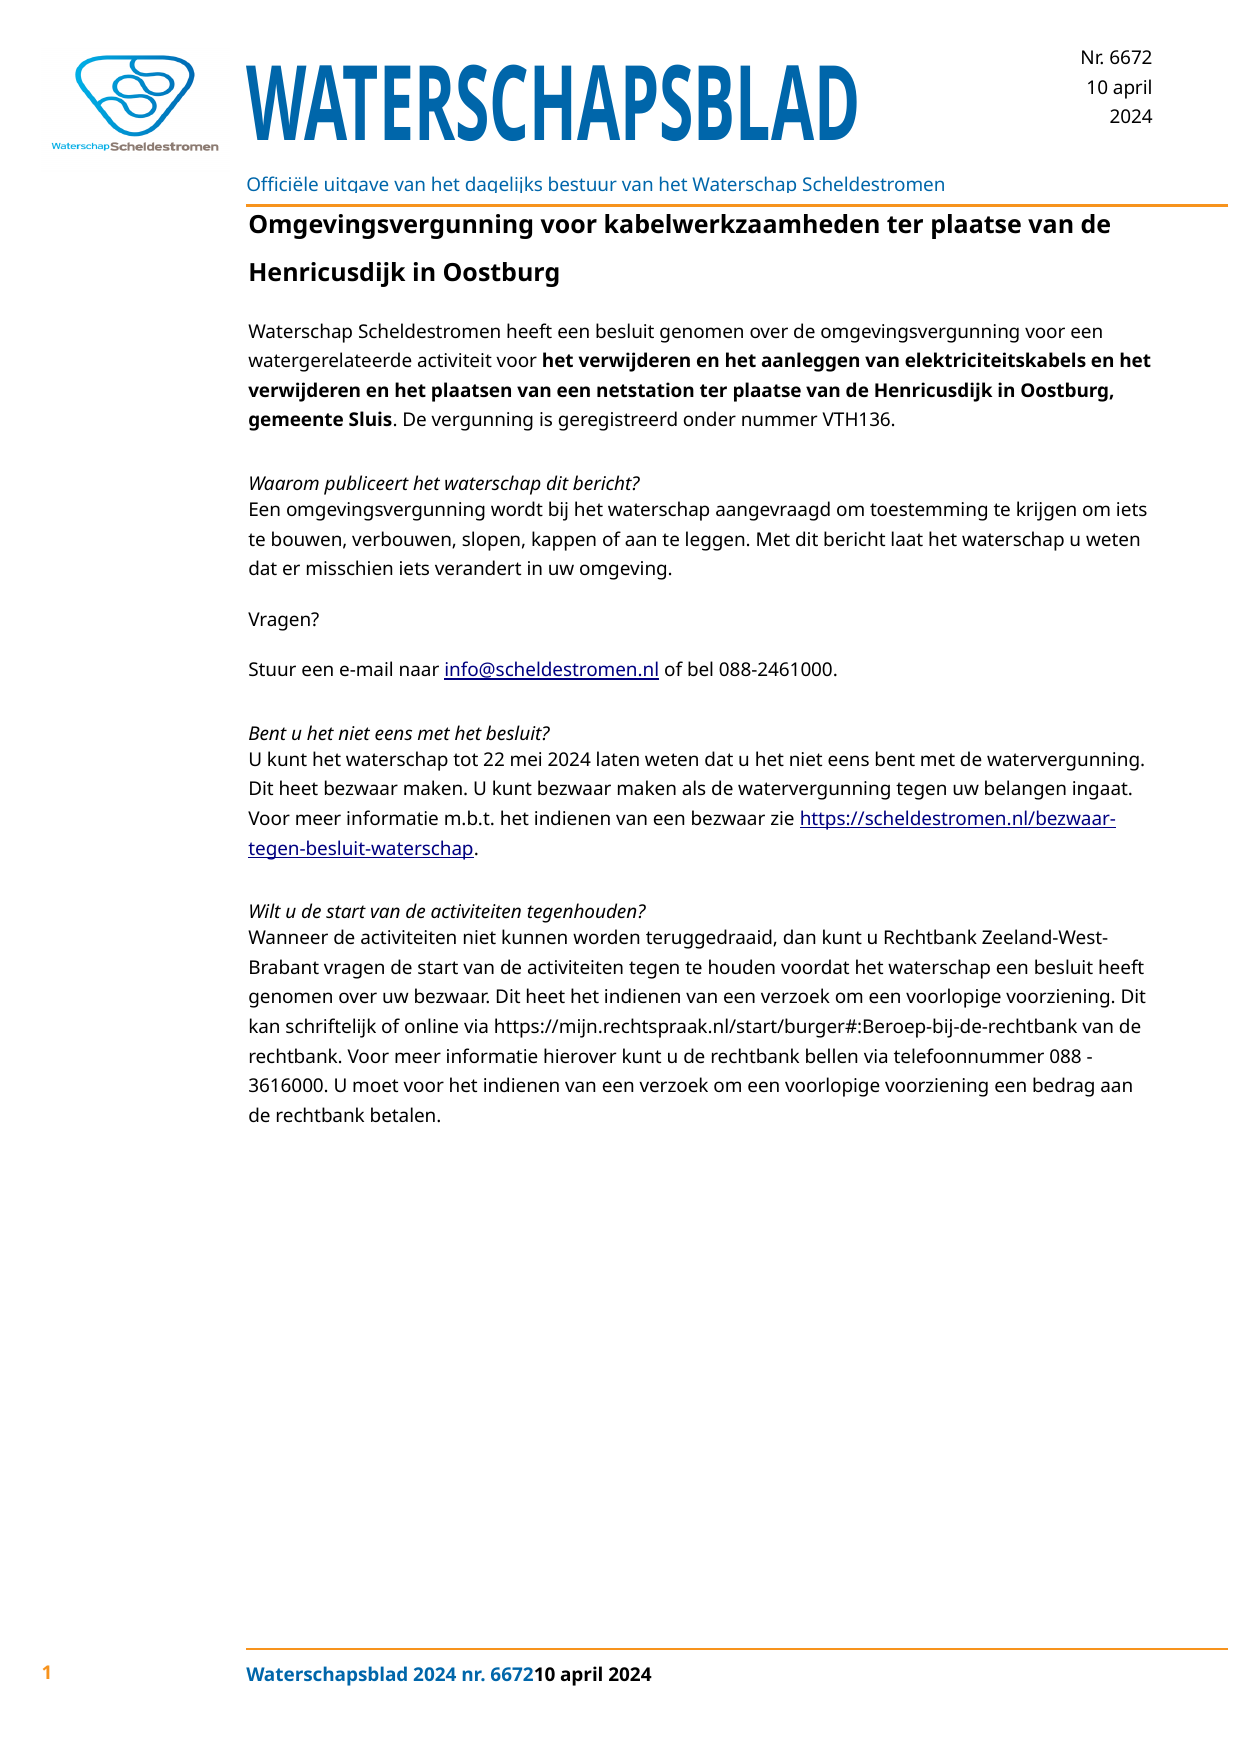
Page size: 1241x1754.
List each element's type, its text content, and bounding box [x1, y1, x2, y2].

text Vragen? [248, 606, 1152, 632]
text Wilt u de start van de activiteiten tegenhouden? [248, 899, 1152, 924]
text Een omgevingsvergunning wordt bij het waterschap aangevraagd om toestemming te krijgen om iets te bouwen, verbouwen, slopen, kappen of aan te leggen. Met dit bericht laat het waterschap u weten dat er misschien iets verandert in uw omgeving. [248, 496, 1152, 581]
picture [41, 47, 231, 172]
text Wanneer de activiteiten niet kunnen worden teruggedraaid, dan kunt u Rechtbank Zeeland-West-Brabant vragen de start van de activiteiten tegen te houden voordat het waterschap een besluit heeft genomen over uw bezwaar. Dit heet het indienen van een verzoek om een voorlopige voorziening. Dit kan schriftelijk of online via https://mijn.rechtspraak.nl/start/burger#:Beroep-bij-de-rechtbank van de rechtbank. Voor meer informatie hierover kunt u de rechtbank bellen via telefoonnummer 088 - 3616000. U moet voor het indienen van een verzoek om een voorlopige voorziening een bedrag aan de rechtbank betalen. [248, 924, 1152, 1128]
text Omgevingsvergunning voor kabelwerkzaamheden ter plaatse van de Henricusdijk in Oostburg [248, 207, 1152, 288]
text Stuur een e-mail naar info@scheldestromen.nl of bel 088-2461000. [248, 656, 1152, 682]
text Waterschap Scheldestromen heeft een besluit genomen over de omgevingsvergunning voor een watergerelateerde activiteit voor het verwijderen en het aanleggen van elektriciteitskabels en het verwijderen en het plaatsen van een netstation ter plaatse van de Henricusdijk in Oostburg, gemeente Sluis. De vergunning is geregistreerd onder nummer VTH136. [248, 318, 1152, 432]
text U kunt het waterschap tot 22 mei 2024 laten weten dat u het niet eens bent met de watervergunning. Dit heet bezwaar maken. U kunt bezwaar maken als de watervergunning tegen uw belangen ingaat. Voor meer informatie m.b.t. het indienen van een bezwaar zie https://scheldestromen.nl/bezwaar-tegen-besluit-waterschap. [248, 746, 1152, 861]
text Bent u het niet eens met het besluit? [248, 720, 1152, 746]
text Waarom publiceert het waterschap dit bericht? [248, 471, 1152, 496]
